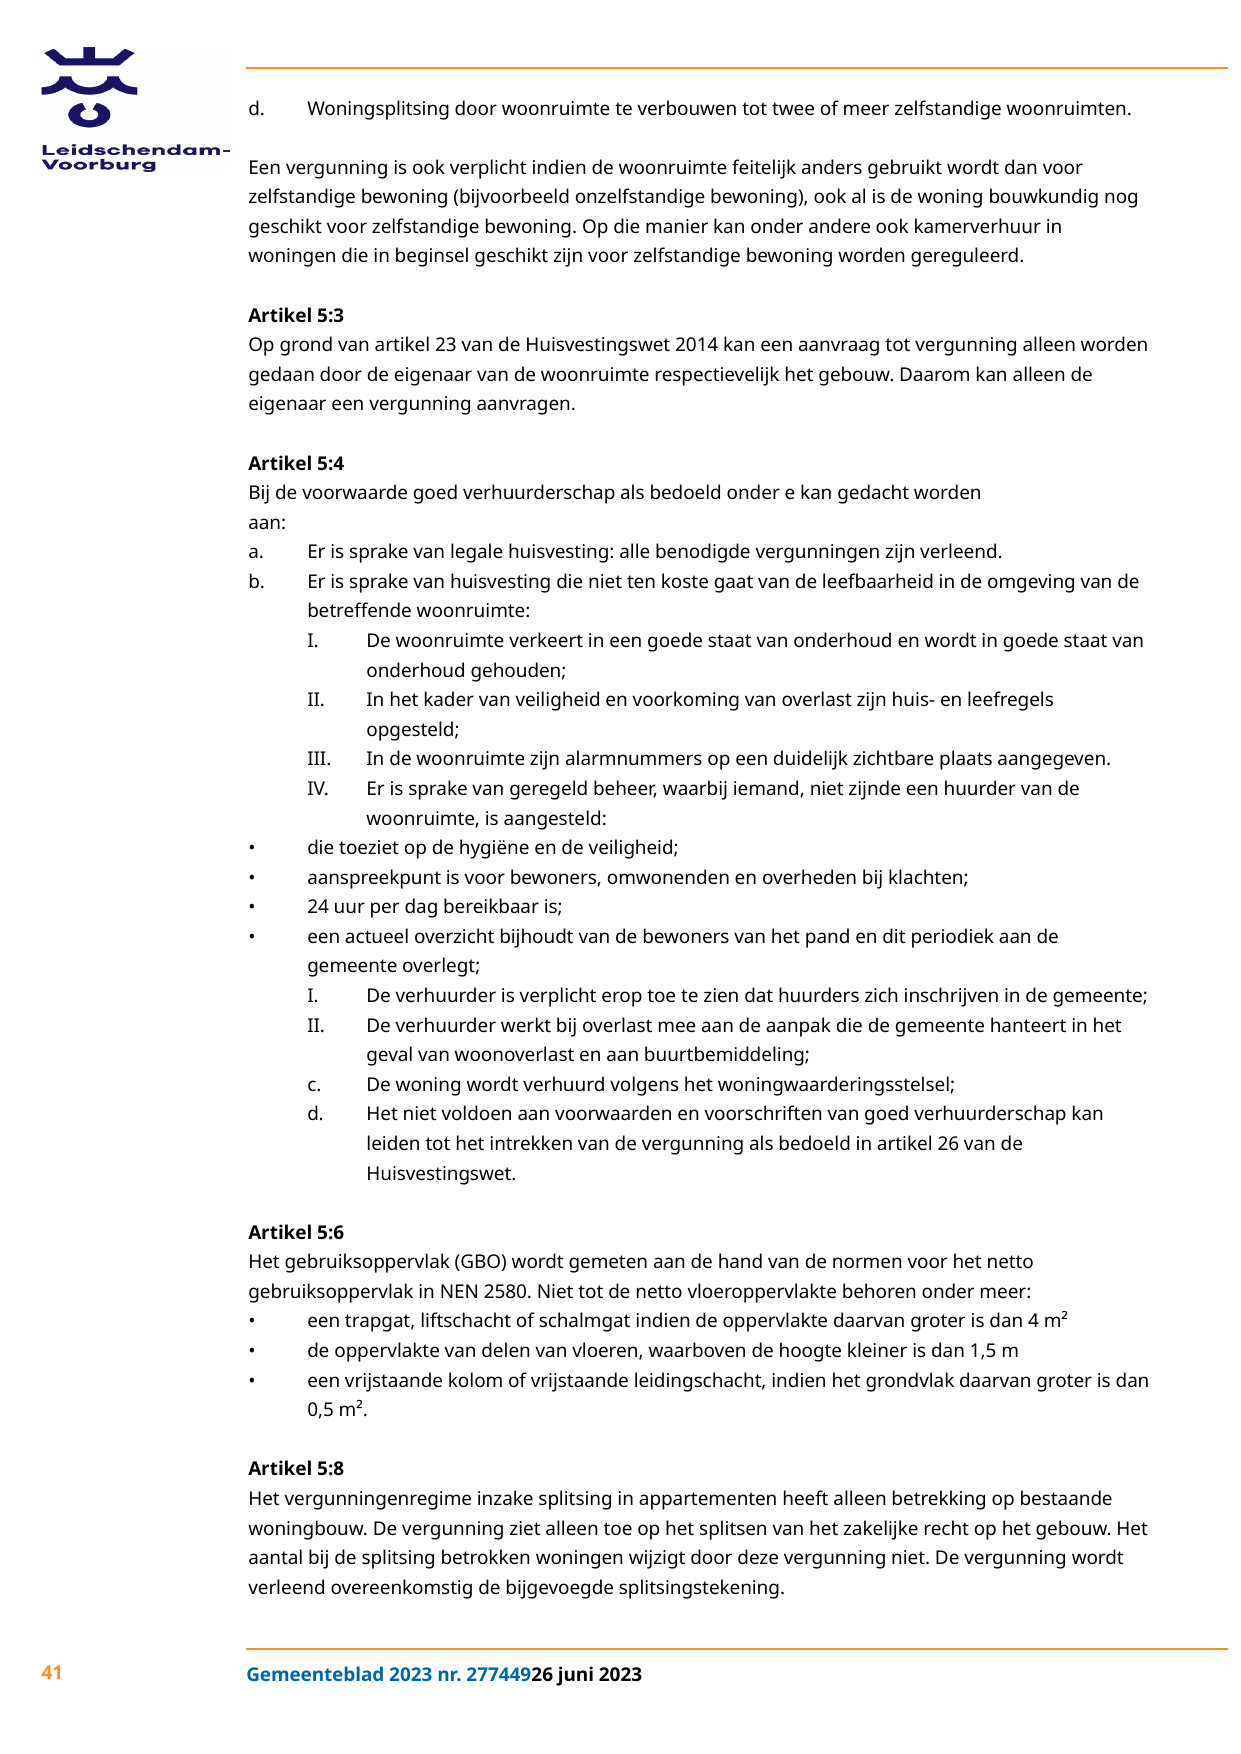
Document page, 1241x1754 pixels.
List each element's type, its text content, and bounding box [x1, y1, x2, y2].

list Er is sprake van geregeld beheer, waarbij iemand, niet zijnde een huurder van de woonruimte, is aangesteld: [307, 775, 1152, 831]
list De verhuurder is verplicht erop toe te zien dat huurders zich inschrijven in de gemeente; [307, 982, 1152, 1008]
list de oppervlakte van delen van vloeren, waarboven de hoogte kleiner is dan 1,5 m [248, 1337, 1152, 1363]
list De woonruimte verkeert in een goede staat van onderhoud en wordt in goede staat van onderhoud gehouden; [307, 627, 1152, 683]
text aan: [248, 509, 1152, 535]
list Woningsplitsing door woonruimte te verbouwen tot twee of meer zelfstandige woonruimten. [248, 95, 1152, 121]
text Het gebruiksoppervlak (GBO) wordt gemeten aan de hand van de normen voor het netto gebruiksoppervlak in NEN 2580. Niet tot de netto vloeroppervlakte behoren onder meer: [248, 1248, 1152, 1304]
text Artikel 5:6 [248, 1219, 1152, 1245]
list De woning wordt verhuurd volgens het woningwaarderingsstelsel; [307, 1071, 1152, 1097]
list aanspreekpunt is voor bewoners, omwonenden en overheden bij klachten; [248, 864, 1152, 890]
list In het kader van veiligheid en voorkoming van overlast zijn huis- en leefregels opgesteld; [307, 686, 1152, 742]
text Artikel 5:4 [248, 450, 1152, 476]
text Een vergunning is ook verplicht indien de woonruimte feitelijk anders gebruikt wordt dan voor zelfstandige bewoning (bijvoorbeeld onzelfstandige bewoning), ook al is de woning bouwkundig nog geschikt voor zelfstandige bewoning. Op die manier kan onder andere ook kamerverhuur in woningen die in beginsel geschikt zijn voor zelfstandige bewoning worden gereguleerd. [248, 154, 1152, 268]
list een actueel overzicht bijhoudt van de bewoners van het pand en dit periodiek aan de gemeente overlegt; [248, 923, 1152, 978]
list Het niet voldoen aan voorwaarden en voorschriften van goed verhuurderschap kan leiden tot het intrekken van de vergunning als bedoeld in artikel 26 van de Huisvestingswet. [307, 1101, 1152, 1186]
list In de woonruimte zijn alarmnummers op een duidelijk zichtbare plaats aangegeven. [307, 746, 1152, 771]
list De verhuurder werkt bij overlast mee aan de aanpak die de gemeente hanteert in het geval van woonoverlast en aan buurtbemiddeling; [307, 1012, 1152, 1067]
text Bij de voorwaarde goed verhuurderschap als bedoeld onder e kan gedacht worden [248, 479, 1152, 505]
text Het vergunningenregime inzake splitsing in appartementen heeft alleen betrekking op bestaande woningbouw. De vergunning ziet alleen toe op het splitsen van het zakelijke recht op het gebouw. Het aantal bij de splitsing betrokken woningen wijzigt door deze vergunning niet. De vergunning wordt verleend overeenkomstig de bijgevoegde splitsingstekening. [248, 1485, 1152, 1600]
text Artikel 5:3 [248, 302, 1152, 328]
text Op grond van artikel 23 van de Huisvestingswet 2014 kan een aanvraag tot vergunning alleen worden gedaan door de eigenaar van de woonruimte respectievelijk het gebouw. Daarom kan alleen de eigenaar een vergunning aanvragen. [248, 331, 1152, 416]
list 24 uur per dag bereikbaar is; [248, 893, 1152, 919]
list een trapgat, liftschacht of schalmgat indien de oppervlakte daarvan groter is dan 4 m² [248, 1308, 1152, 1333]
picture [41, 47, 231, 172]
list Er is sprake van legale huisvesting: alle benodigde vergunningen zijn verleend. [248, 538, 1152, 564]
list die toeziet op de hygiëne en de veiligheid; [248, 834, 1152, 860]
list Er is sprake van huisvesting die niet ten koste gaat van de leefbaarheid in de omgeving van de betreffende woonruimte: [248, 568, 1152, 623]
list een vrijstaande kolom of vrijstaande leidingschacht, indien het grondvlak daarvan groter is dan 0,5 m². [248, 1367, 1152, 1422]
text Artikel 5:8 [248, 1456, 1152, 1481]
